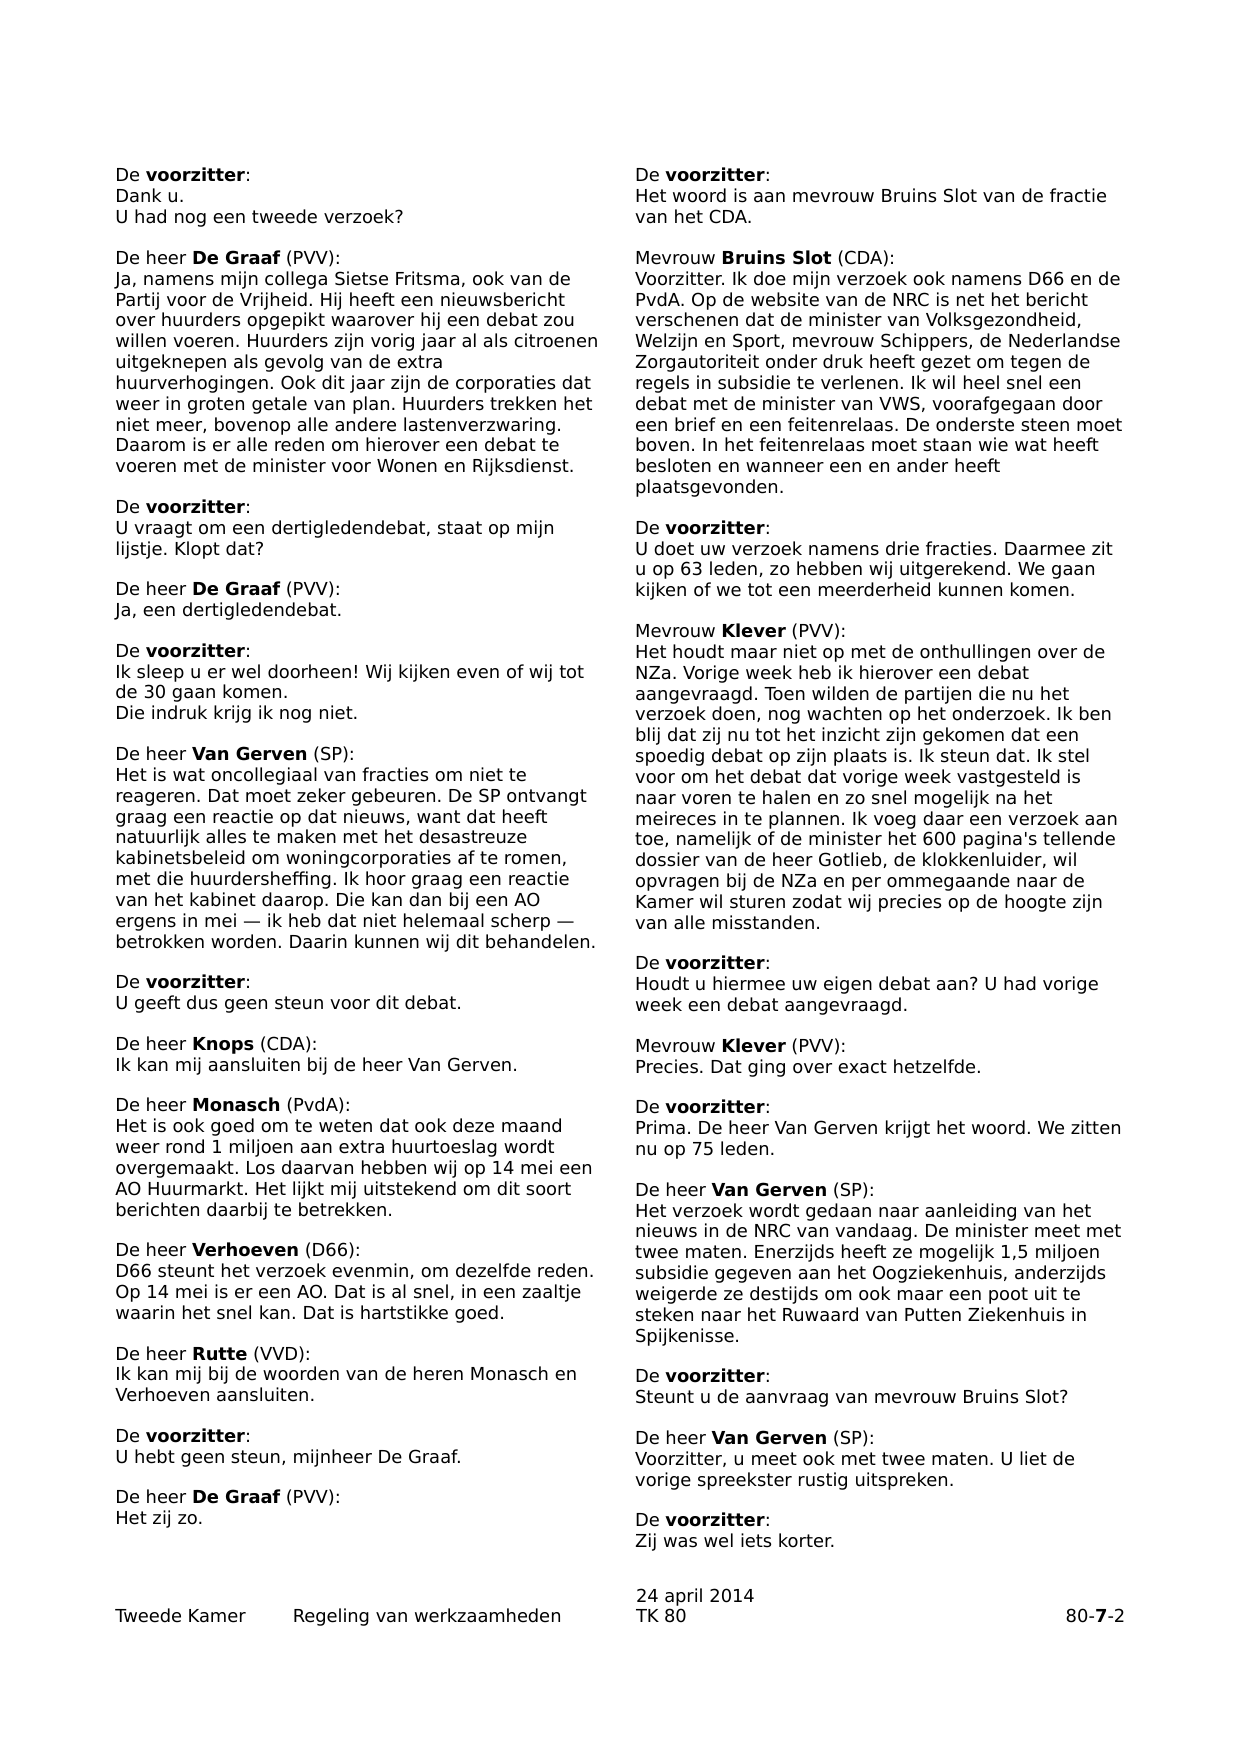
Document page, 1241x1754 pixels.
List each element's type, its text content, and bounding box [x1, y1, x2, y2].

text De voorzitter: [115, 1426, 605, 1447]
text Precies. Dat ging over exact hetzelfde. [635, 1056, 1125, 1077]
text U vraagt om een dertigledendebat, staat op mijn lijstje. Klopt dat? [115, 517, 605, 559]
text Ik sleep u er wel doorheen! Wij kijken even of wij tot de 30 gaan komen. [115, 661, 605, 703]
text Houdt u hiermee uw eigen debat aan? U had vorige week een debat aangevraagd. [635, 974, 1125, 1016]
text De heer De Graaf (PVV): [115, 579, 605, 600]
text Ik kan mij bij de woorden van de heren Monasch en Verhoeven aansluiten. [115, 1364, 605, 1406]
text Zij was wel iets korter. [635, 1531, 1125, 1552]
text U hebt geen steun, mijnheer De Graaf. [115, 1447, 605, 1467]
text De heer Van Gerven (SP): [115, 744, 605, 765]
text Het houdt maar niet op met de onthullingen over de NZa. Vorige week heb ik hierover een debat aangevraagd. Toen wilden de partijen die nu het verzoek doen, nog wachten op het onderzoek. Ik ben blij dat zij nu tot het inzicht zijn gekomen dat een spoedig debat op zijn plaats is. Ik steun dat. Ik stel voor om het debat dat vorige week vastgesteld is naar voren te halen en zo snel mogelijk na het meireces in te plannen. Ik voeg daar een verzoek aan toe, namelijk of de minister het 600 pagina's tellende dossier van de heer Gotlieb, de klokkenluider, wil opvragen bij de NZa en per ommegaande naar de Kamer wil sturen zodat wij precies op de hoogte zijn van alle misstanden. [635, 642, 1125, 933]
text Ja, namens mijn collega Sietse Fritsma, ook van de Partij voor de Vrijheid. Hij heeft een nieuwsbericht over huurders opgepikt waarover hij een debat zou willen voeren. Huurders zijn vorig jaar al als citroenen uitgeknepen als gevolg van de extra huurverhogingen. Ook dit jaar zijn de corporaties dat weer in groten getale van plan. Huurders trekken het niet meer, bovenop alle andere lastenverzwaring. Daarom is er alle reden om hierover een debat te voeren met de minister voor Wonen en Rijksdienst. [115, 268, 605, 477]
text De voorzitter: [115, 497, 605, 517]
text Mevrouw Klever (PVV): [635, 621, 1125, 642]
text Ja, een dertigledendebat. [115, 600, 605, 621]
text De voorzitter: [115, 641, 605, 661]
text De heer Knops (CDA): [115, 1034, 605, 1054]
text De heer Monasch (PvdA): [115, 1095, 605, 1116]
text De heer Rutte (VVD): [115, 1343, 605, 1364]
text Voorzitter, u meet ook met twee maten. U liet de vorige spreekster rustig uitspreken. [635, 1448, 1125, 1490]
text U had nog een tweede verzoek? [115, 207, 605, 228]
text De voorzitter: [115, 972, 605, 993]
text Prima. De heer Van Gerven krijgt het woord. We zitten nu op 75 leden. [635, 1118, 1125, 1159]
text De voorzitter: [635, 1097, 1125, 1118]
text Dank u. [115, 186, 605, 207]
text Mevrouw Bruins Slot (CDA): [635, 248, 1125, 268]
text Voorzitter. Ik doe mijn verzoek ook namens D66 en de PvdA. Op de website van de NRC is net het bericht verschenen dat de minister van Volksgezondheid, Welzijn en Sport, mevrouw Schippers, de Nederlandse Zorgautoriteit onder druk heeft gezet om tegen de regels in subsidie te verlenen. Ik wil heel snel een debat met de minister van VWS, voorafgegaan door een brief en een feitenrelaas. De onderste steen moet boven. In het feitenrelaas moet staan wie wat heeft besloten en wanneer een en ander heeft plaatsgevonden. [635, 268, 1125, 498]
text De voorzitter: [635, 1510, 1125, 1531]
text De voorzitter: [635, 1366, 1125, 1387]
text Het is ook goed om te weten dat ook deze maand weer rond 1 miljoen aan extra huurtoeslag wordt overgemaakt. Los daarvan hebben wij op 14 mei een AO Huurmarkt. Het lijkt mij uitstekend om dit soort berichten daarbij te betrekken. [115, 1116, 605, 1220]
text U doet uw verzoek namens drie fracties. Daarmee zit u op 63 leden, zo hebben wij uitgerekend. We gaan kijken of we tot een meerderheid kunnen komen. [635, 538, 1125, 601]
text D66 steunt het verzoek evenmin, om dezelfde reden. Op 14 mei is er een AO. Dat is al snel, in een zaaltje waarin het snel kan. Dat is hartstikke goed. [115, 1261, 605, 1323]
text Mevrouw Klever (PVV): [635, 1036, 1125, 1056]
text De heer Verhoeven (D66): [115, 1240, 605, 1261]
text Steunt u de aanvraag van mevrouw Bruins Slot? [635, 1387, 1125, 1408]
text De heer De Graaf (PVV): [115, 1487, 605, 1508]
text Die indruk krijg ik nog niet. [115, 703, 605, 724]
text De voorzitter: [115, 165, 605, 186]
text De voorzitter: [635, 165, 1125, 186]
text De heer Van Gerven (SP): [635, 1428, 1125, 1448]
text De heer De Graaf (PVV): [115, 248, 605, 268]
text Ik kan mij aansluiten bij de heer Van Gerven. [115, 1054, 605, 1075]
text Het verzoek wordt gedaan naar aanleiding van het nieuws in de NRC van vandaag. De minister meet met twee maten. Enerzijds heeft ze mogelijk 1,5 miljoen subsidie gegeven aan het Oogziekenhuis, anderzijds weigerde ze destijds om ook maar een poot uit te steken naar het Ruwaard van Putten Ziekenhuis in Spijkenisse. [635, 1200, 1125, 1346]
text Het woord is aan mevrouw Bruins Slot van de fractie van het CDA. [635, 186, 1125, 228]
text De heer Van Gerven (SP): [635, 1179, 1125, 1200]
text De voorzitter: [635, 518, 1125, 538]
text Het zij zo. [115, 1508, 605, 1529]
text Het is wat oncollegiaal van fracties om niet te reageren. Dat moet zeker gebeuren. De SP ontvangt graag een reactie op dat nieuws, want dat heeft natuurlijk alles te maken met het desastreuze kabinetsbeleid om woningcorporaties af te romen, met die huurdersheffing. Ik hoor graag een reactie van het kabinet daarop. Die kan dan bij een AO ergens in mei — ik heb dat niet helemaal scherp — betrokken worden. Daarin kunnen wij dit behandelen. [115, 765, 605, 952]
text U geeft dus geen steun voor dit debat. [115, 993, 605, 1014]
text De voorzitter: [635, 953, 1125, 974]
